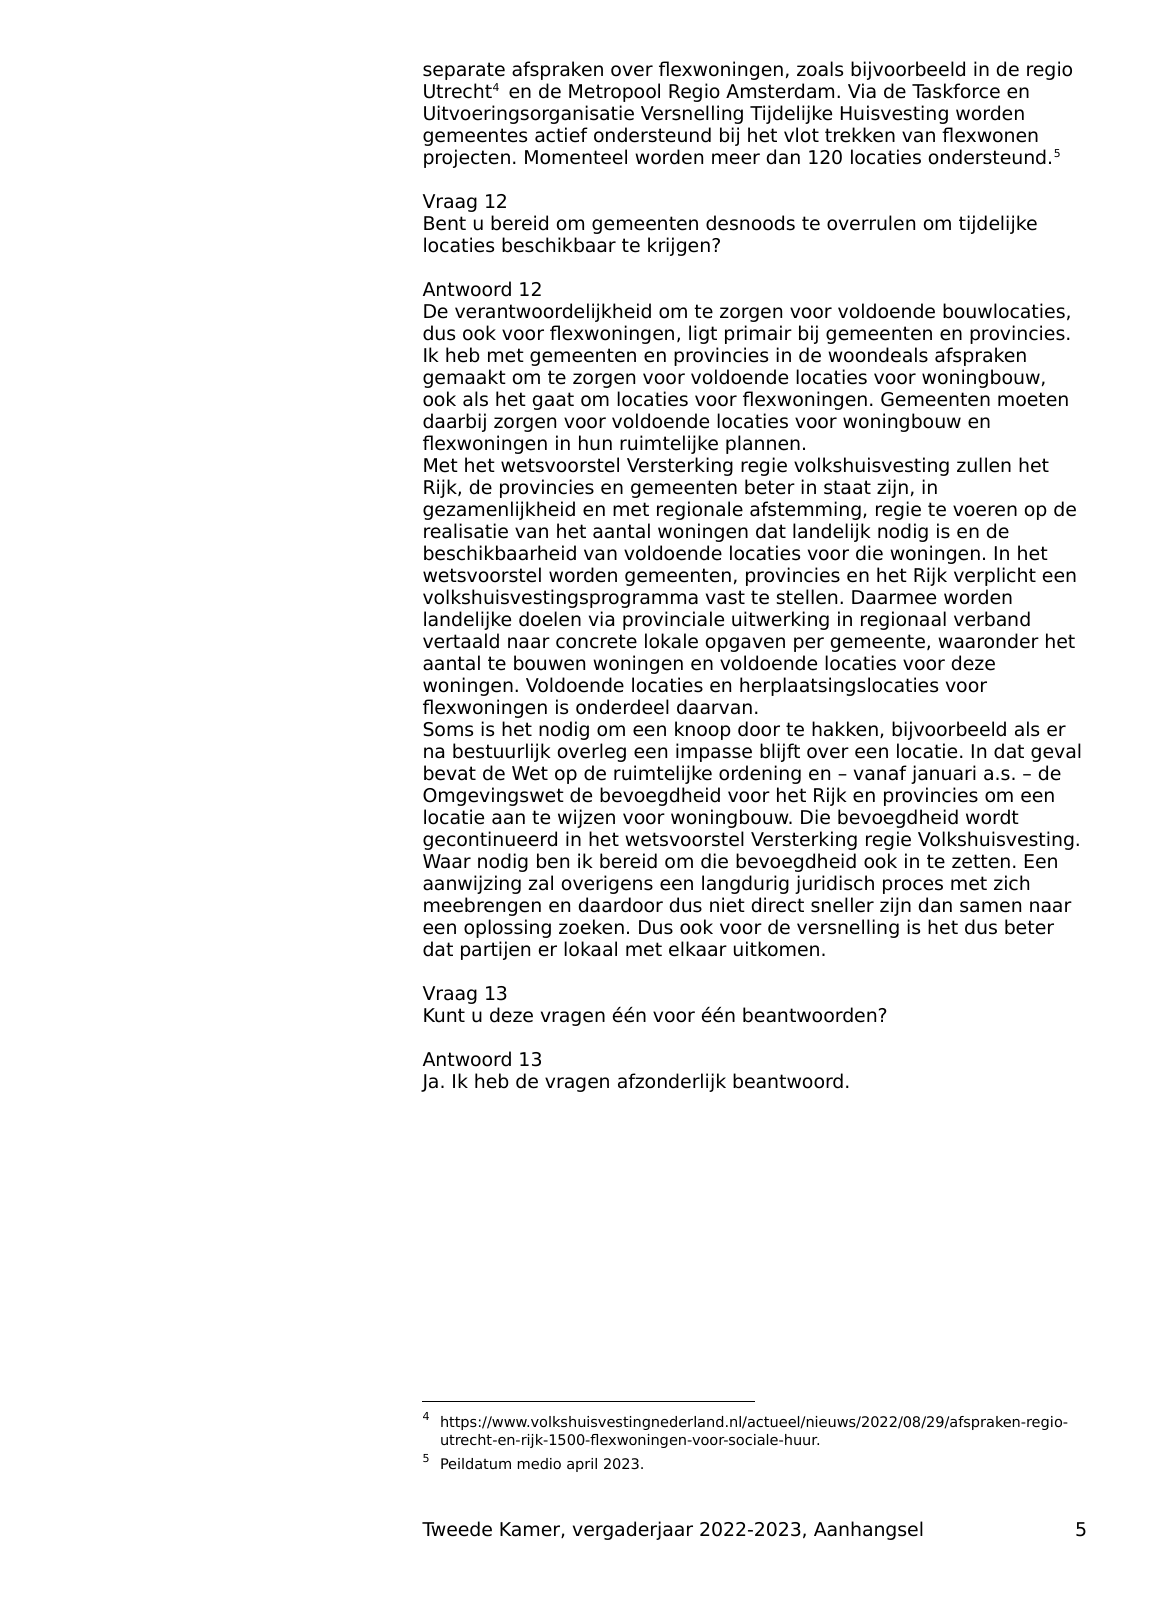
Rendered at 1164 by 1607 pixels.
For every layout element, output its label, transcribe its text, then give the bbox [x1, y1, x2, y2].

text Kunt u deze vragen één voor één beantwoorden? [422, 1005, 1087, 1027]
text Soms is het nodig om een knoop door te hakken, bijvoorbeeld als er na bestuurlijk overleg een impasse blijft over een locatie. In dat geval bevat de Wet op de ruimtelijke ordening en – vanaf januari a.s. – de Omgevingswet de bevoegdheid voor het Rijk en provincies om een locatie aan te wijzen voor woningbouw. Die bevoegdheid wordt gecontinueerd in het wetsvoorstel Versterking regie Volkshuisvesting. Waar nodig ben ik bereid om die bevoegdheid ook in te zetten. Een aanwijzing zal overigens een langdurig juridisch proces met zich meebrengen en daardoor dus niet direct sneller zijn dan samen naar een oplossing zoeken. Dus ook voor de versnelling is het dus beter dat partijen er lokaal met elkaar uitkomen. [422, 719, 1087, 961]
text Antwoord 13 [422, 1049, 1087, 1071]
text Bent u bereid om gemeenten desnoods te overrulen om tijdelijke locaties beschikbaar te krijgen? [422, 213, 1087, 257]
text De verantwoordelijkheid om te zorgen voor voldoende bouwlocaties, dus ook voor flexwoningen, ligt primair bij gemeenten en provincies. Ik heb met gemeenten en provincies in de woondeals afspraken gemaakt om te zorgen voor voldoende locaties voor woningbouw, ook als het gaat om locaties voor flexwoningen. Gemeenten moeten daarbij zorgen voor voldoende locaties voor woningbouw en flexwoningen in hun ruimtelijke plannen. [422, 301, 1087, 455]
text Met het wetsvoorstel Versterking regie volkshuisvesting zullen het Rijk, de provincies en gemeenten beter in staat zijn, in gezamenlijkheid en met regionale afstemming, regie te voeren op de realisatie van het aantal woningen dat landelijk nodig is en de beschikbaarheid van voldoende locaties voor die woningen. In het wetsvoorstel worden gemeenten, provincies en het Rijk verplicht een volkshuisvestingsprogramma vast te stellen. Daarmee worden landelijke doelen via provinciale uitwerking in regionaal verband vertaald naar concrete lokale opgaven per gemeente, waaronder het aantal te bouwen woningen en voldoende locaties voor deze woningen. Voldoende locaties en herplaatsingslocaties voor flexwoningen is onderdeel daarvan. [422, 455, 1087, 719]
text Ja. Ik heb de vragen afzonderlijk beantwoord. [422, 1071, 1087, 1093]
text Antwoord 12 [422, 279, 1087, 301]
text Vraag 13 [422, 983, 1087, 1005]
text Peildatum medio april 2023. [422, 1452, 1087, 1474]
text Vraag 12 [422, 191, 1087, 213]
text separate afspraken over flexwoningen, zoals bijvoorbeeld in de regio Utrecht en de Metropool Regio Amsterdam. Via de Taskforce en Uitvoeringsorganisatie Versnelling Tijdelijke Huisvesting worden gemeentes actief ondersteund bij het vlot trekken van flexwonen projecten. Momenteel worden meer dan 120 locaties ondersteund. [422, 59, 1087, 169]
text https://www.volkshuisvestingnederland.nl/actueel/nieuws/2022/08/29/afspraken-regio-utrecht-en-rijk-1500-flexwoningen-voor-sociale-huur. [422, 1410, 1087, 1449]
